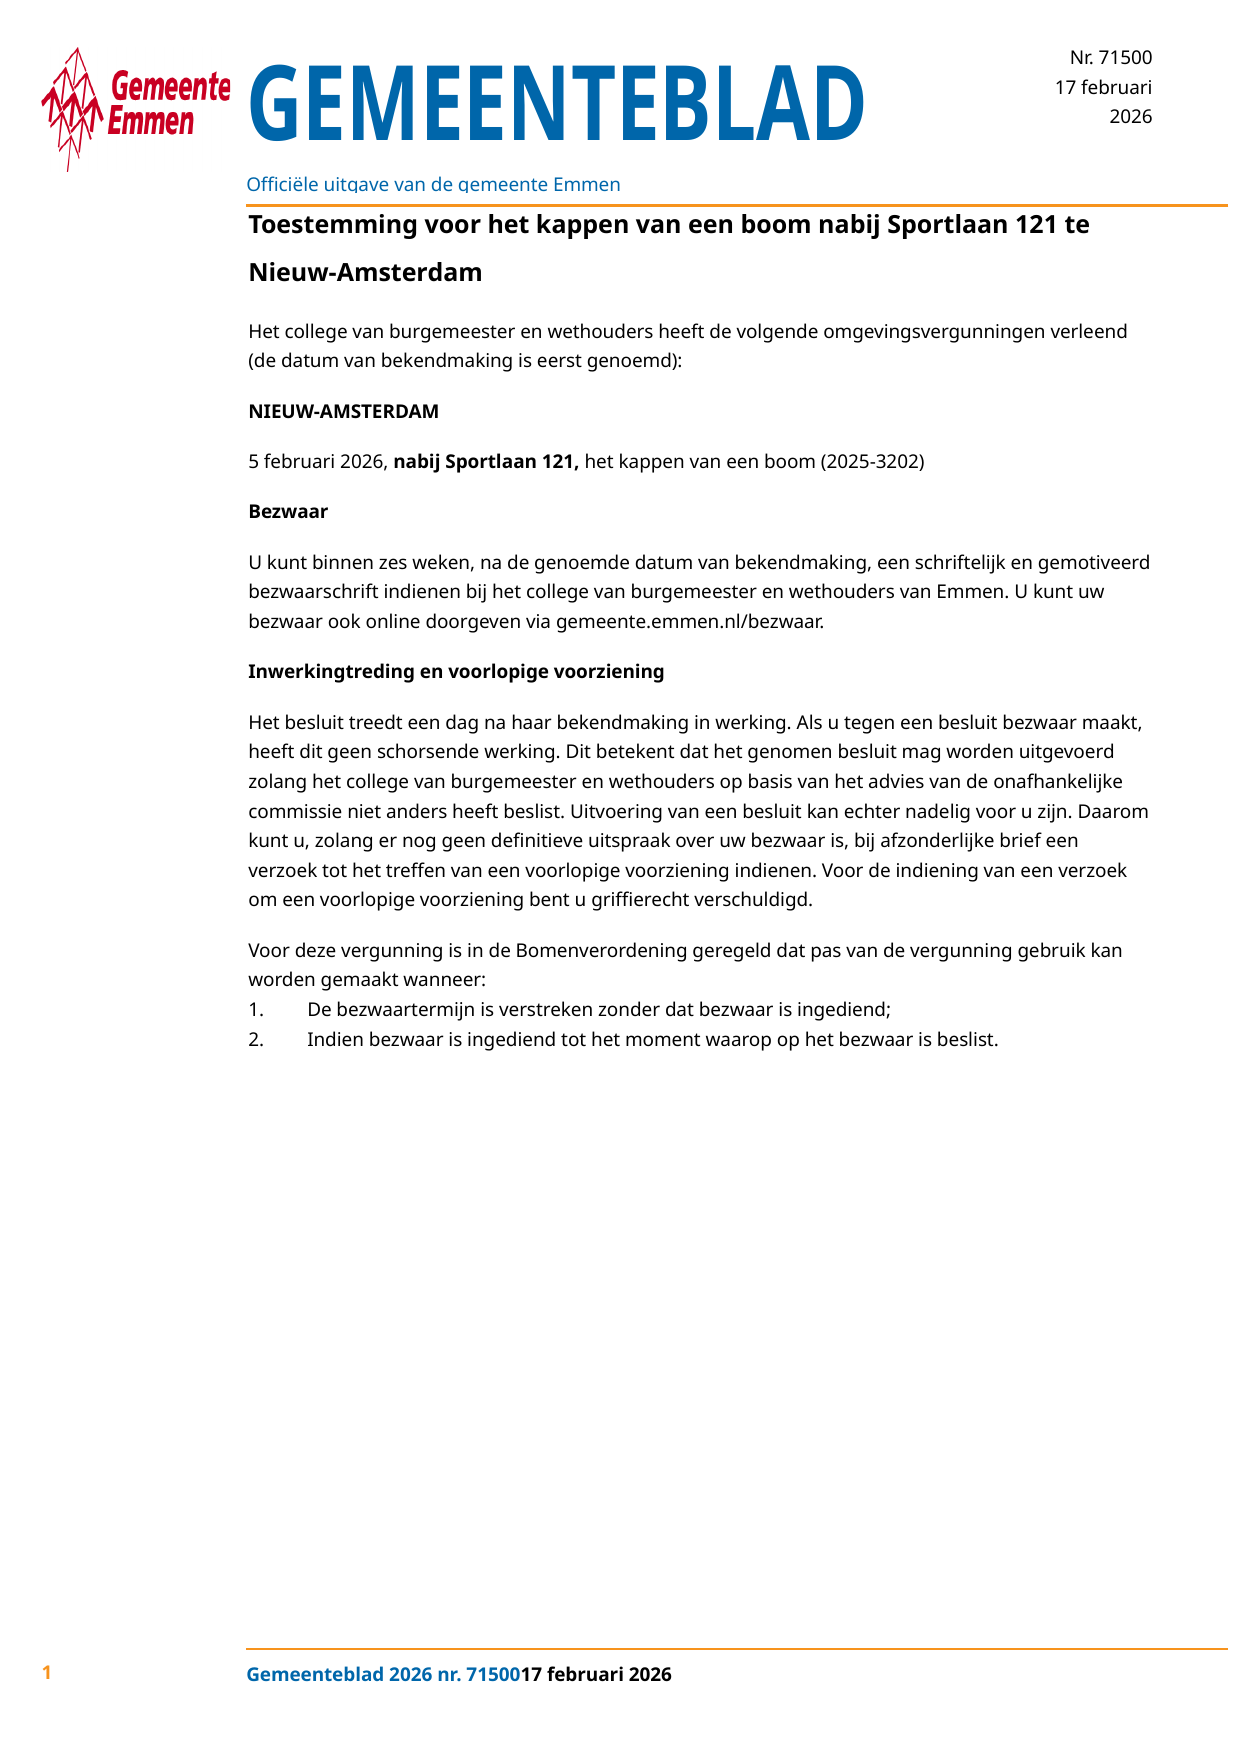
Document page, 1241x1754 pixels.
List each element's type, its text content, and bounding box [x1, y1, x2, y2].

text Bezwaar [248, 499, 1152, 524]
picture [41, 47, 231, 172]
text NIEUW-AMSTERDAM [248, 398, 1152, 424]
text Het college van burgemeester en wethouders heeft de volgende omgevingsvergunningen verleend (de datum van bekendmaking is eerst genoemd): [248, 318, 1152, 373]
text Toestemming voor het kappen van een boom nabij Sportlaan 121 te Nieuw-Amsterdam [248, 207, 1152, 288]
list Indien bezwaar is ingediend tot het moment waarop op het bezwaar is beslist. [248, 1026, 1152, 1052]
text Inwerkingtreding en voorlopige voorziening [248, 659, 1152, 684]
list De bezwaartermijn is verstreken zonder dat bezwaar is ingediend; [248, 996, 1152, 1022]
text U kunt binnen zes weken, na de genoemde datum van bekendmaking, een schriftelijk en gemotiveerd bezwaarschrift indienen bij het college van burgemeester en wethouders van Emmen. U kunt uw bezwaar ook online doorgeven via gemeente.emmen.nl/bezwaar. [248, 549, 1152, 634]
text Voor deze vergunning is in de Bomenverordening geregeld dat pas van de vergunning gebruik kan worden gemaakt wanneer: [248, 937, 1152, 992]
text 5 februari 2026, nabij Sportlaan 121, het kappen van een boom (2025-3202) [248, 448, 1152, 474]
text Het besluit treedt een dag na haar bekendmaking in werking. Als u tegen een besluit bezwaar maakt, heeft dit geen schorsende werking. Dit betekent dat het genomen besluit mag worden uitgevoerd zolang het college van burgemeester en wethouders op basis van het advies van de onafhankelijke commissie niet anders heeft beslist. Uitvoering van een besluit kan echter nadelig voor u zijn. Daarom kunt u, zolang er nog geen definitieve uitspraak over uw bezwaar is, bij afzonderlijke brief een verzoek tot het treffen van een voorlopige voorziening indienen. Voor de indiening van een verzoek om een voorlopige voorziening bent u griffierecht verschuldigd. [248, 709, 1152, 912]
